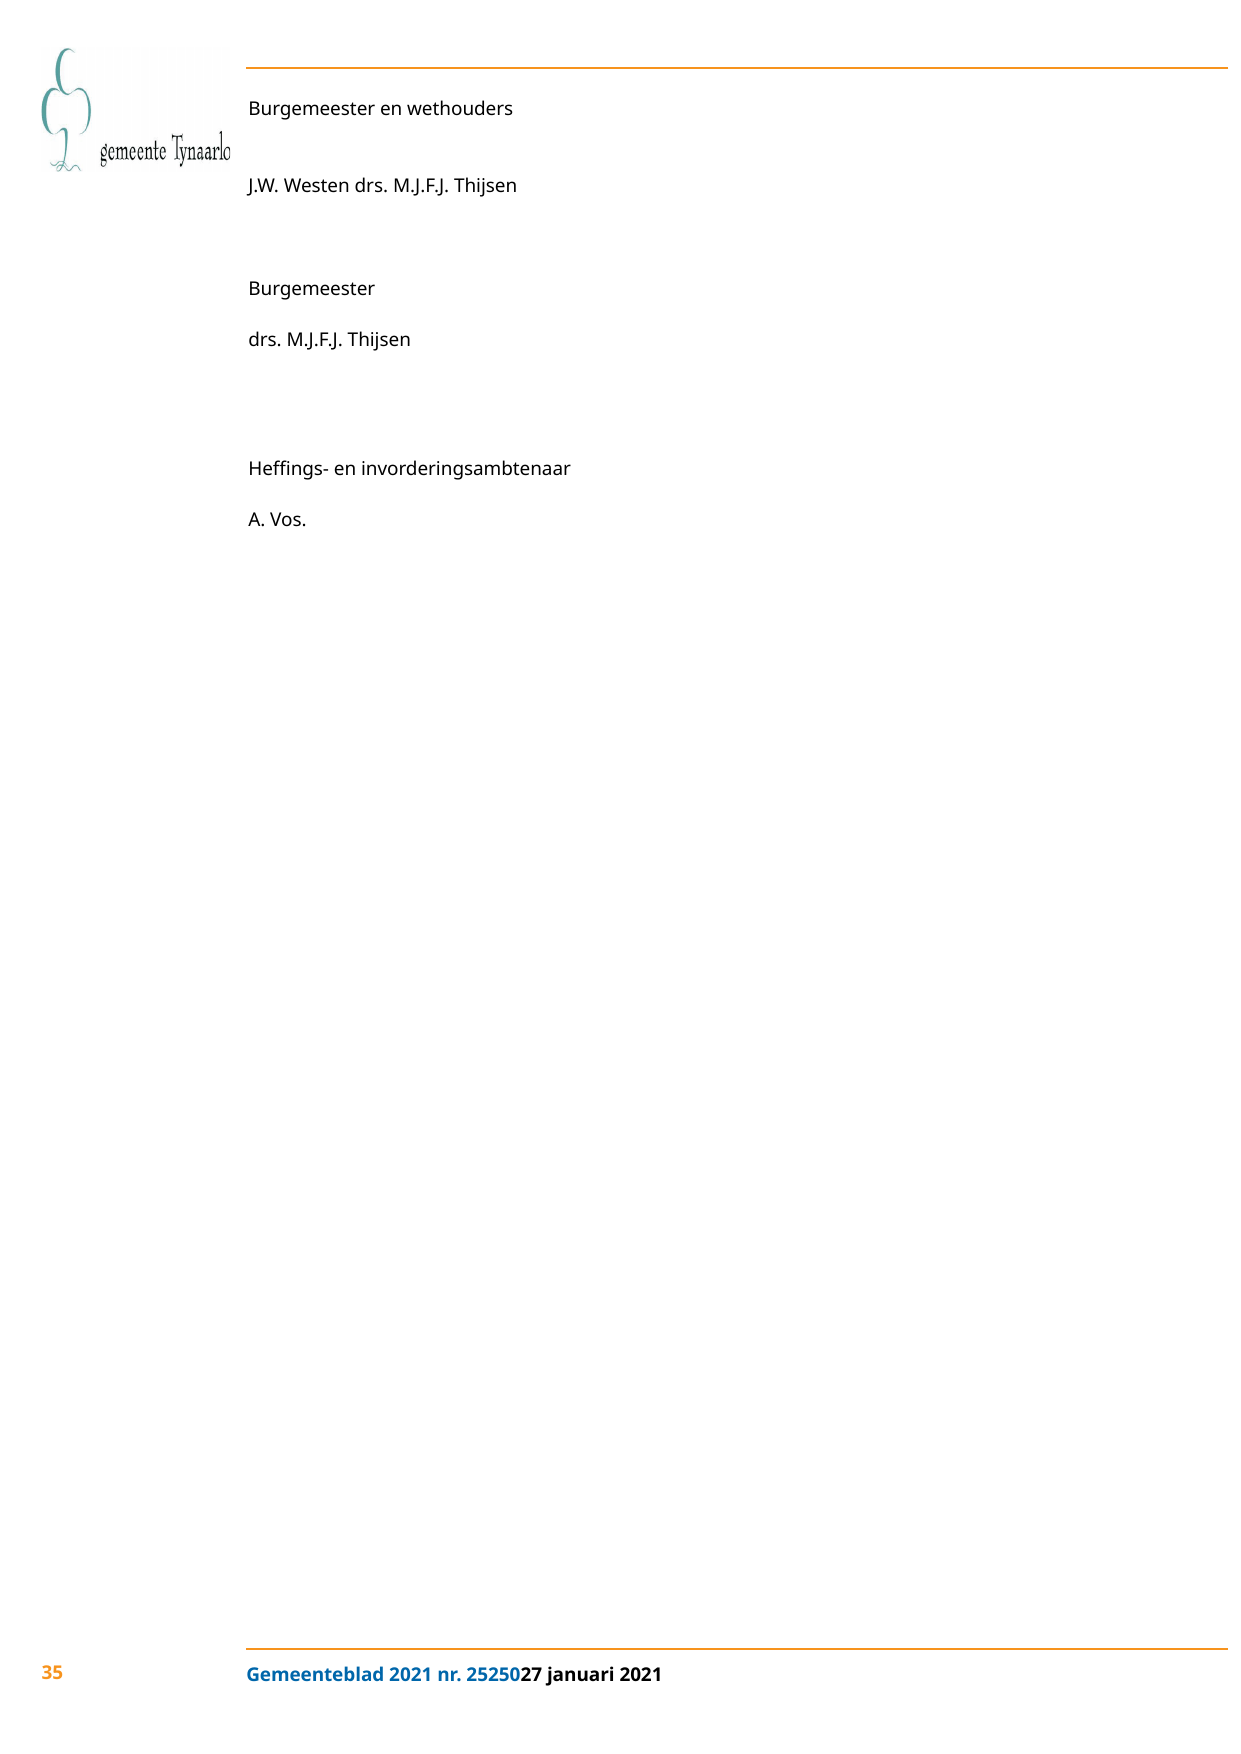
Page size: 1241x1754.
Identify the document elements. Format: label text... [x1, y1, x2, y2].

text Heffings- en invorderingsambtenaar [248, 455, 1152, 481]
picture [41, 47, 231, 172]
text A. Vos. [248, 506, 1152, 532]
text Burgemeester en wethouders [248, 95, 1152, 121]
text Burgemeester [248, 275, 1152, 301]
text drs. M.J.F.J. Thijsen [248, 326, 1152, 352]
text J.W. Westen drs. M.J.F.J. Thijsen [248, 172, 1152, 198]
